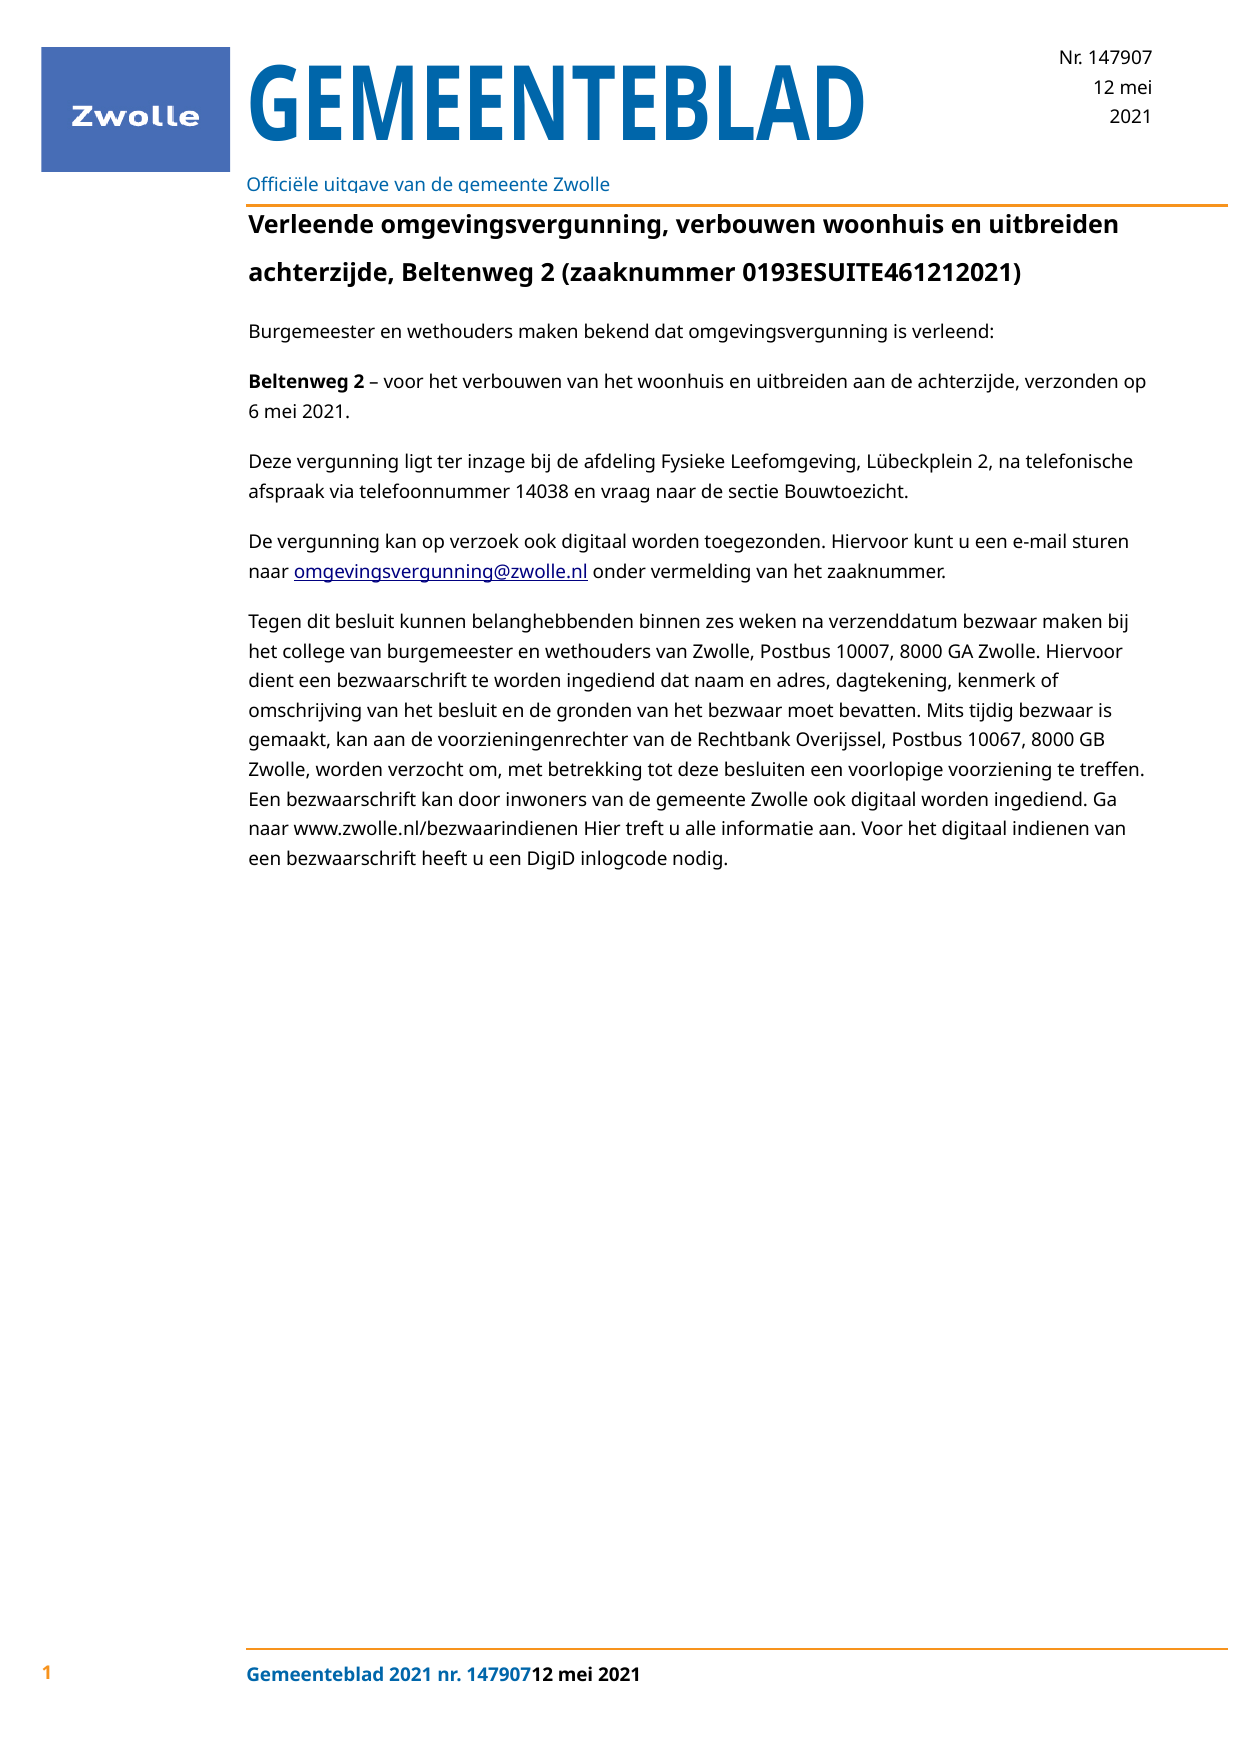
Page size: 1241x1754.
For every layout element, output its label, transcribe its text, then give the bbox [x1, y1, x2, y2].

text Tegen dit besluit kunnen belanghebbenden binnen zes weken na verzenddatum bezwaar maken bij het college van burgemeester en wethouders van Zwolle, Postbus 10007, 8000 GA Zwolle. Hiervoor dient een bezwaarschrift te worden ingediend dat naam en adres, dagtekening, kenmerk of omschrijving van het besluit en de gronden van het bezwaar moet bevatten. Mits tijdig bezwaar is gemaakt, kan aan de voorzieningenrechter van de Rechtbank Overijssel, Postbus 10067, 8000 GB Zwolle, worden verzocht om, met betrekking tot deze besluiten een voorlopige voorziening te treffen. Een bezwaarschrift kan door inwoners van de gemeente Zwolle ook digitaal worden ingediend. Ga naar www.zwolle.nl/bezwaarindienen Hier treft u alle informatie aan. Voor het digitaal indienen van een bezwaarschrift heeft u een DigiD inlogcode nodig. [248, 608, 1152, 871]
picture [41, 47, 231, 172]
text Deze vergunning ligt ter inzage bij de afdeling Fysieke Leefomgeving, Lübeckplein 2, na telefonische afspraak via telefoonnummer 14038 en vraag naar de sectie Bouwtoezicht. [248, 448, 1152, 504]
text De vergunning kan op verzoek ook digitaal worden toegezonden. Hiervoor kunt u een e-mail sturen naar omgevingsvergunning@zwolle.nl onder vermelding van het zaaknummer. [248, 528, 1152, 584]
text Beltenweg 2 – voor het verbouwen van het woonhuis en uitbreiden aan de achterzijde, verzonden op 6 mei 2021. [248, 368, 1152, 424]
text Burgemeester en wethouders maken bekend dat omgevingsvergunning is verleend: [248, 318, 1152, 344]
text Verleende omgevingsvergunning, verbouwen woonhuis en uitbreiden achterzijde, Beltenweg 2 (zaaknummer 0193ESUITE461212021) [248, 207, 1152, 288]
